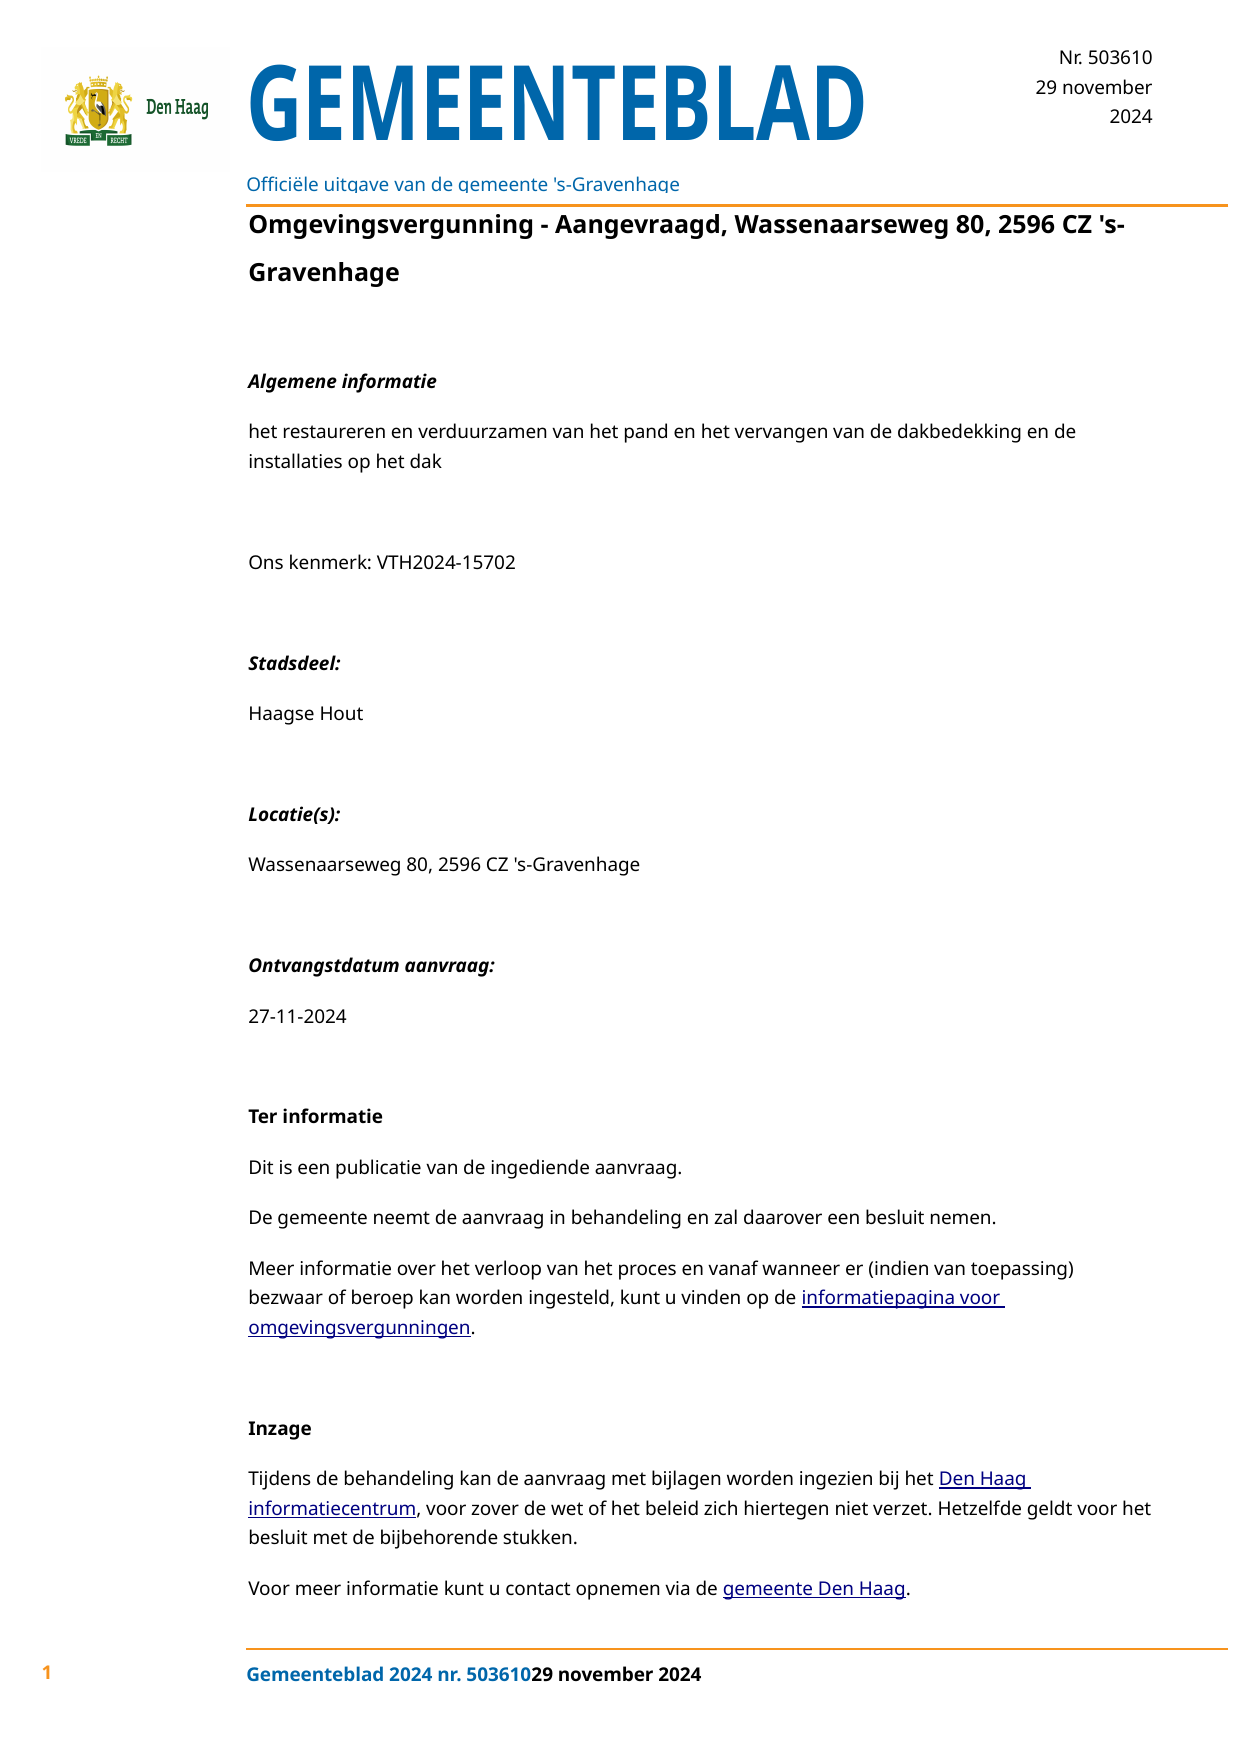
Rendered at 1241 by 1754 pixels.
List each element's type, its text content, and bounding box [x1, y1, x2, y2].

text Ontvangstdatum aanvraag: [248, 952, 1152, 978]
text Ter informatie [248, 1104, 1152, 1129]
text Stadsdeel: [248, 650, 1152, 676]
picture [41, 47, 231, 172]
text Inzage [248, 1415, 1152, 1441]
text Haagse Hout [248, 700, 1152, 726]
text 27-11-2024 [248, 1003, 1152, 1029]
text Meer informatie over het verloop van het proces en vanaf wanneer er (indien van toepassing) bezwaar of beroep kan worden ingesteld, kunt u vinden op de informatiepagina voor omgevingsvergunningen. [248, 1255, 1152, 1340]
text Ons kenmerk: VTH2024-15702 [248, 549, 1152, 575]
text Omgevingsvergunning - Aangevraagd, Wassenaarseweg 80, 2596 CZ 's-Gravenhage [248, 207, 1152, 288]
text De gemeente neemt de aanvraag in behandeling en zal daarover een besluit nemen. [248, 1204, 1152, 1230]
text Voor meer informatie kunt u contact opnemen via de gemeente Den Haag. [248, 1575, 1152, 1601]
text Tijdens de behandeling kan de aanvraag met bijlagen worden ingezien bij het Den Haag informatiecentrum, voor zover de wet of het beleid zich hiertegen niet verzet. Hetzelfde geldt voor het besluit met de bijbehorende stukken. [248, 1465, 1152, 1550]
text Locatie(s): [248, 801, 1152, 827]
text het restaureren en verduurzamen van het pand en het vervangen van de dakbedekking en de installaties op het dak [248, 419, 1152, 474]
text Dit is een publicatie van de ingediende aanvraag. [248, 1154, 1152, 1180]
text Algemene informatie [248, 368, 1152, 394]
text Wassenaarseweg 80, 2596 CZ 's-Gravenhage [248, 852, 1152, 877]
